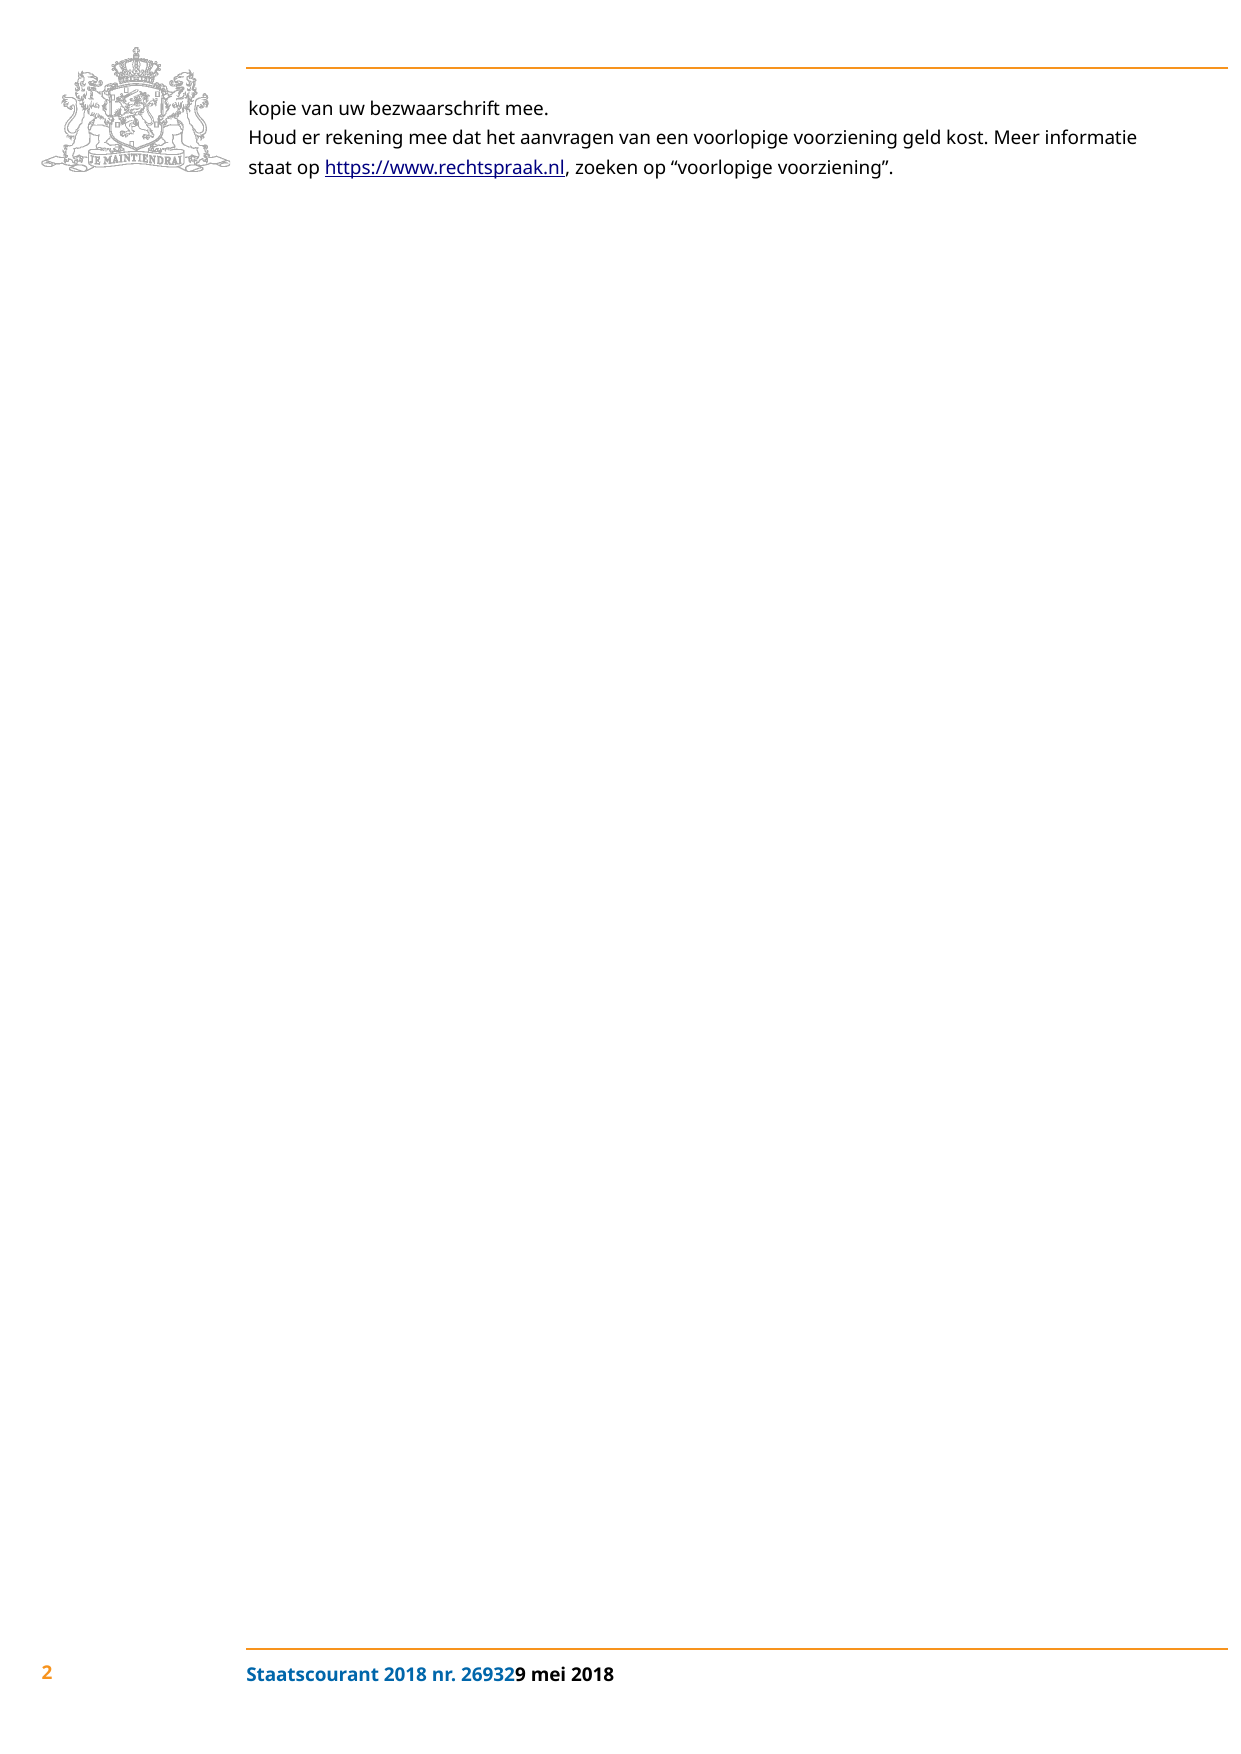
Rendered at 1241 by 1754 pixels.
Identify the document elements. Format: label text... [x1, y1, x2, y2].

picture [41, 47, 231, 172]
text Houd er rekening mee dat het aanvragen van een voorlopige voorziening geld kost. Meer informatie staat op https://www.rechtspraak.nl, zoeken op “voorlopige voorziening”. [248, 124, 1152, 180]
text kopie van uw bezwaarschrift mee. [248, 95, 1152, 121]
